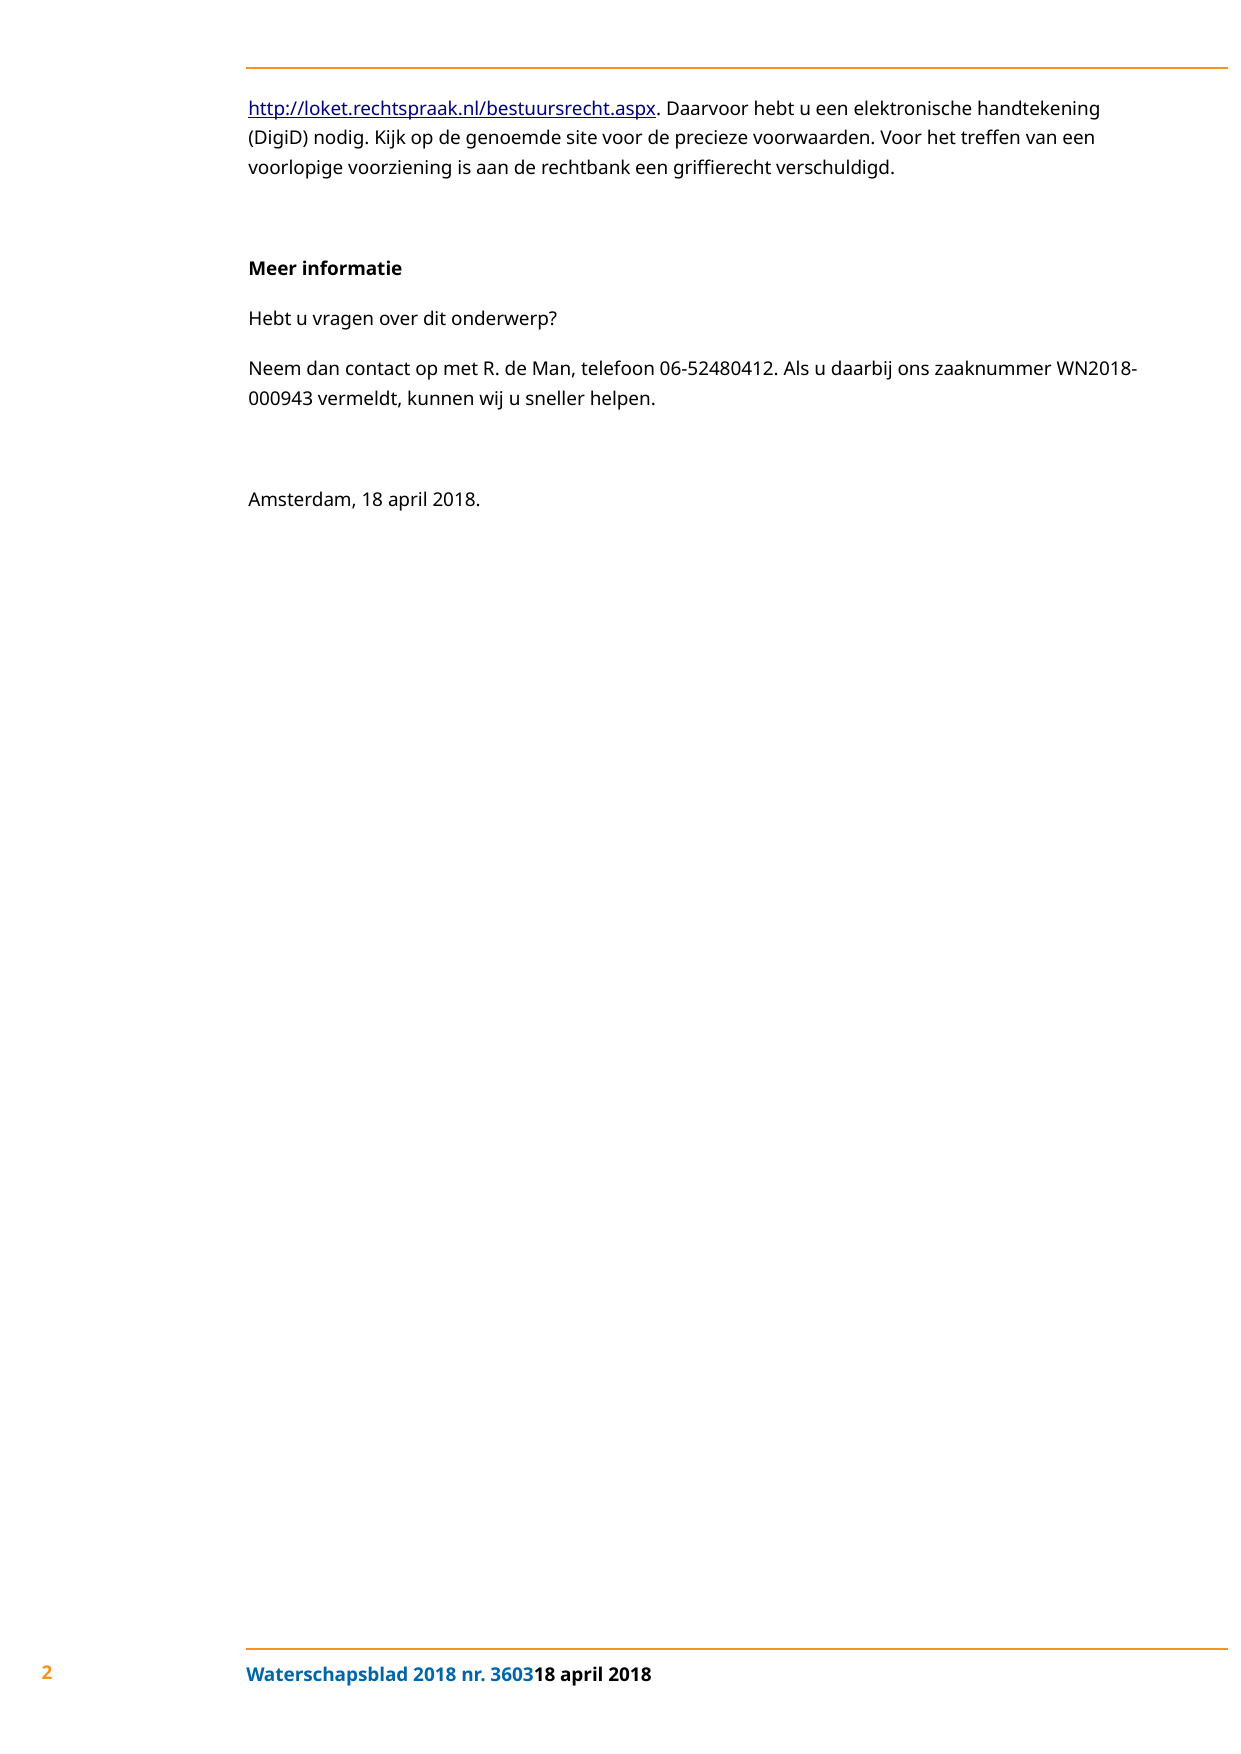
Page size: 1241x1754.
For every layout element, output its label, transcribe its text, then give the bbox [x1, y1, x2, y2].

picture [41, 47, 231, 172]
text Meer informatie [248, 255, 1152, 281]
text Neem dan contact op met R. de Man, telefoon 06-52480412. Als u daarbij ons zaaknummer WN2018-000943 vermeldt, kunnen wij u sneller helpen. [248, 356, 1152, 411]
text Amsterdam, 18 april 2018. [248, 486, 1152, 512]
text http://loket.rechtspraak.nl/bestuursrecht.aspx. Daarvoor hebt u een elektronische handtekening (DigiD) nodig. Kijk op de genoemde site voor de precieze voorwaarden. Voor het treffen van een voorlopige voorziening is aan de rechtbank een griffierecht verschuldigd. [248, 95, 1152, 180]
text Hebt u vragen over dit onderwerp? [248, 305, 1152, 331]
